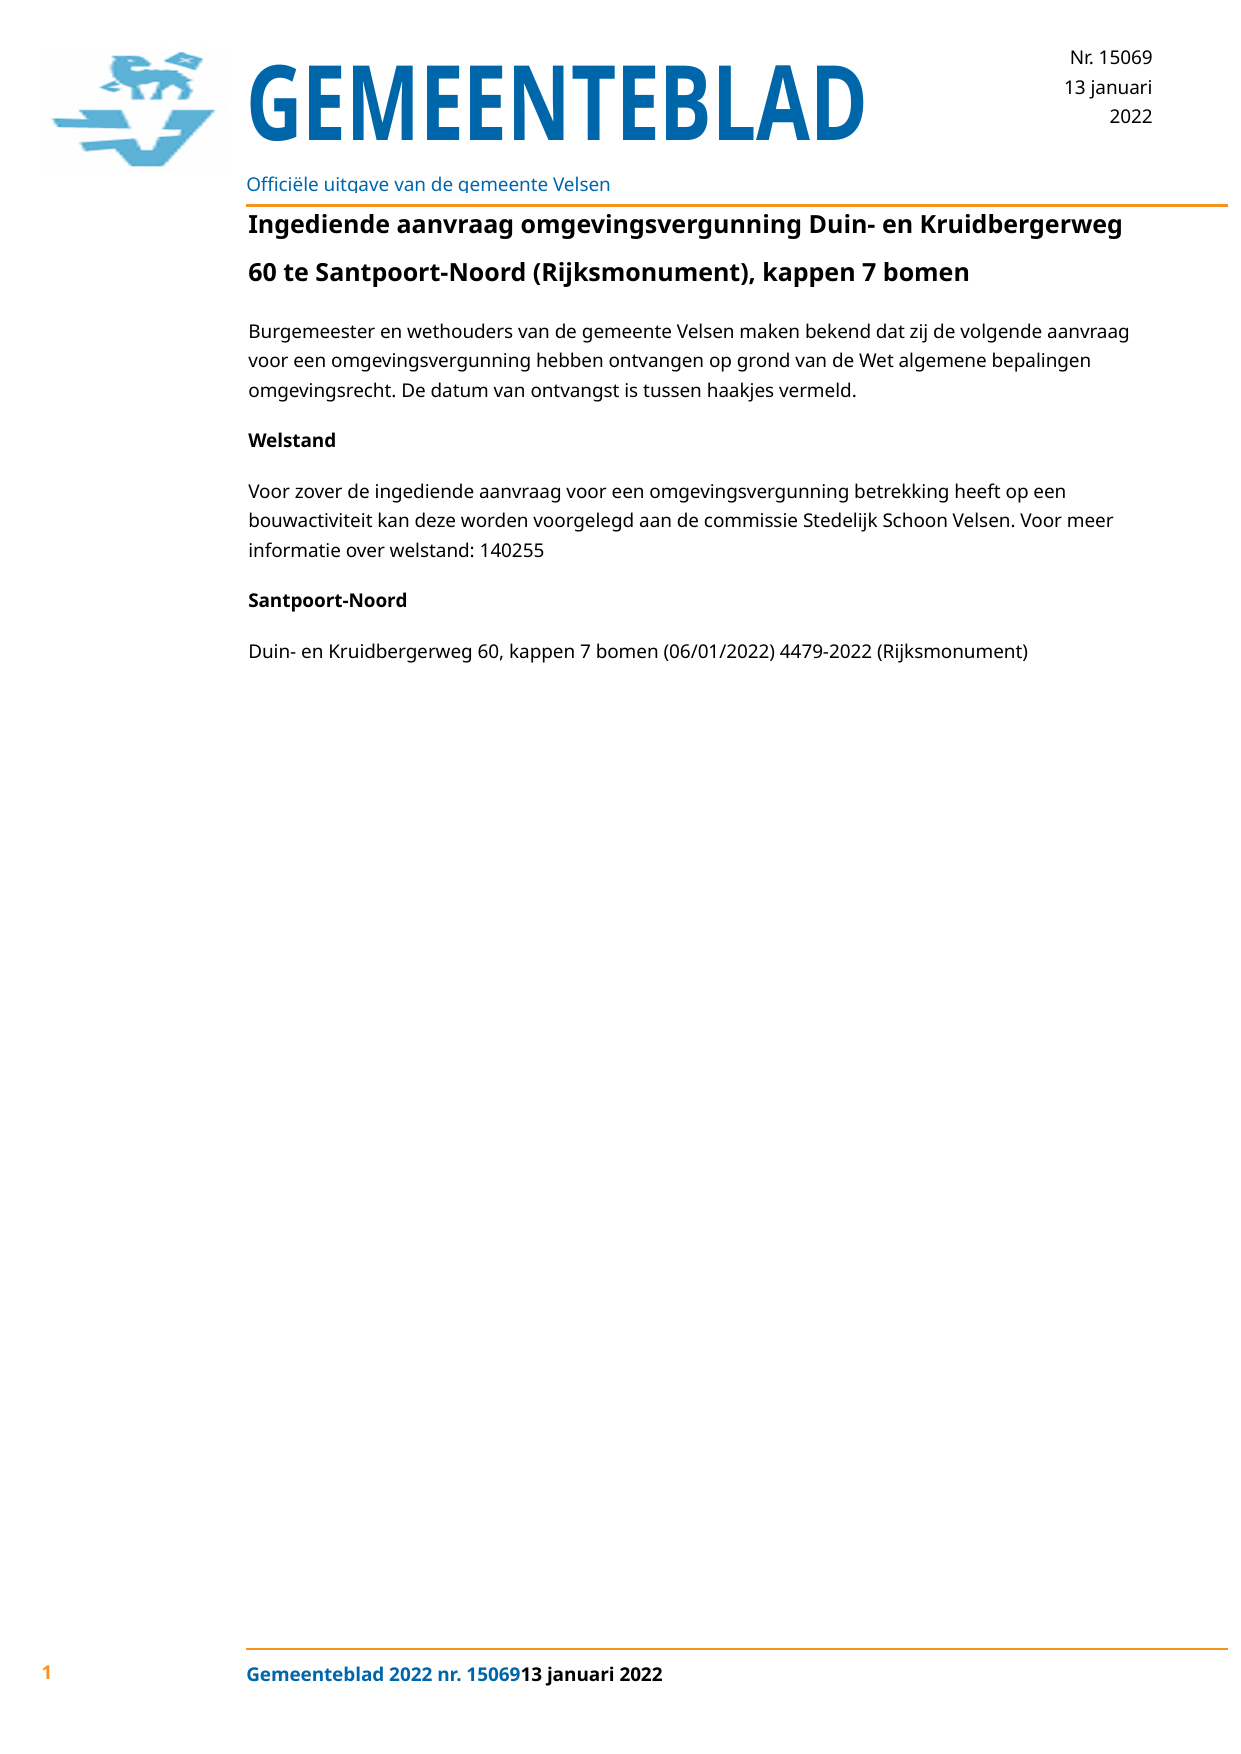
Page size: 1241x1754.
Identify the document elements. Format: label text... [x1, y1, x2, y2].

text Ingediende aanvraag omgevingsvergunning Duin- en Kruidbergerweg 60 te Santpoort-Noord (Rijksmonument), kappen 7 bomen [248, 207, 1152, 288]
text Voor zover de ingediende aanvraag voor een omgevingsvergunning betrekking heeft op een bouwactiviteit kan deze worden voorgelegd aan de commissie Stedelijk Schoon Velsen. Voor meer informatie over welstand: 140255 [248, 478, 1152, 563]
text Santpoort-Noord [248, 587, 1152, 613]
text Welstand [248, 427, 1152, 453]
picture [41, 47, 231, 172]
text Duin- en Kruidbergerweg 60, kappen 7 bomen (06/01/2022) 4479-2022 (Rijksmonument) [248, 638, 1152, 664]
text Burgemeester en wethouders van de gemeente Velsen maken bekend dat zij de volgende aanvraag voor een omgevingsvergunning hebben ontvangen op grond van de Wet algemene bepalingen omgevingsrecht. De datum van ontvangst is tussen haakjes vermeld. [248, 318, 1152, 403]
